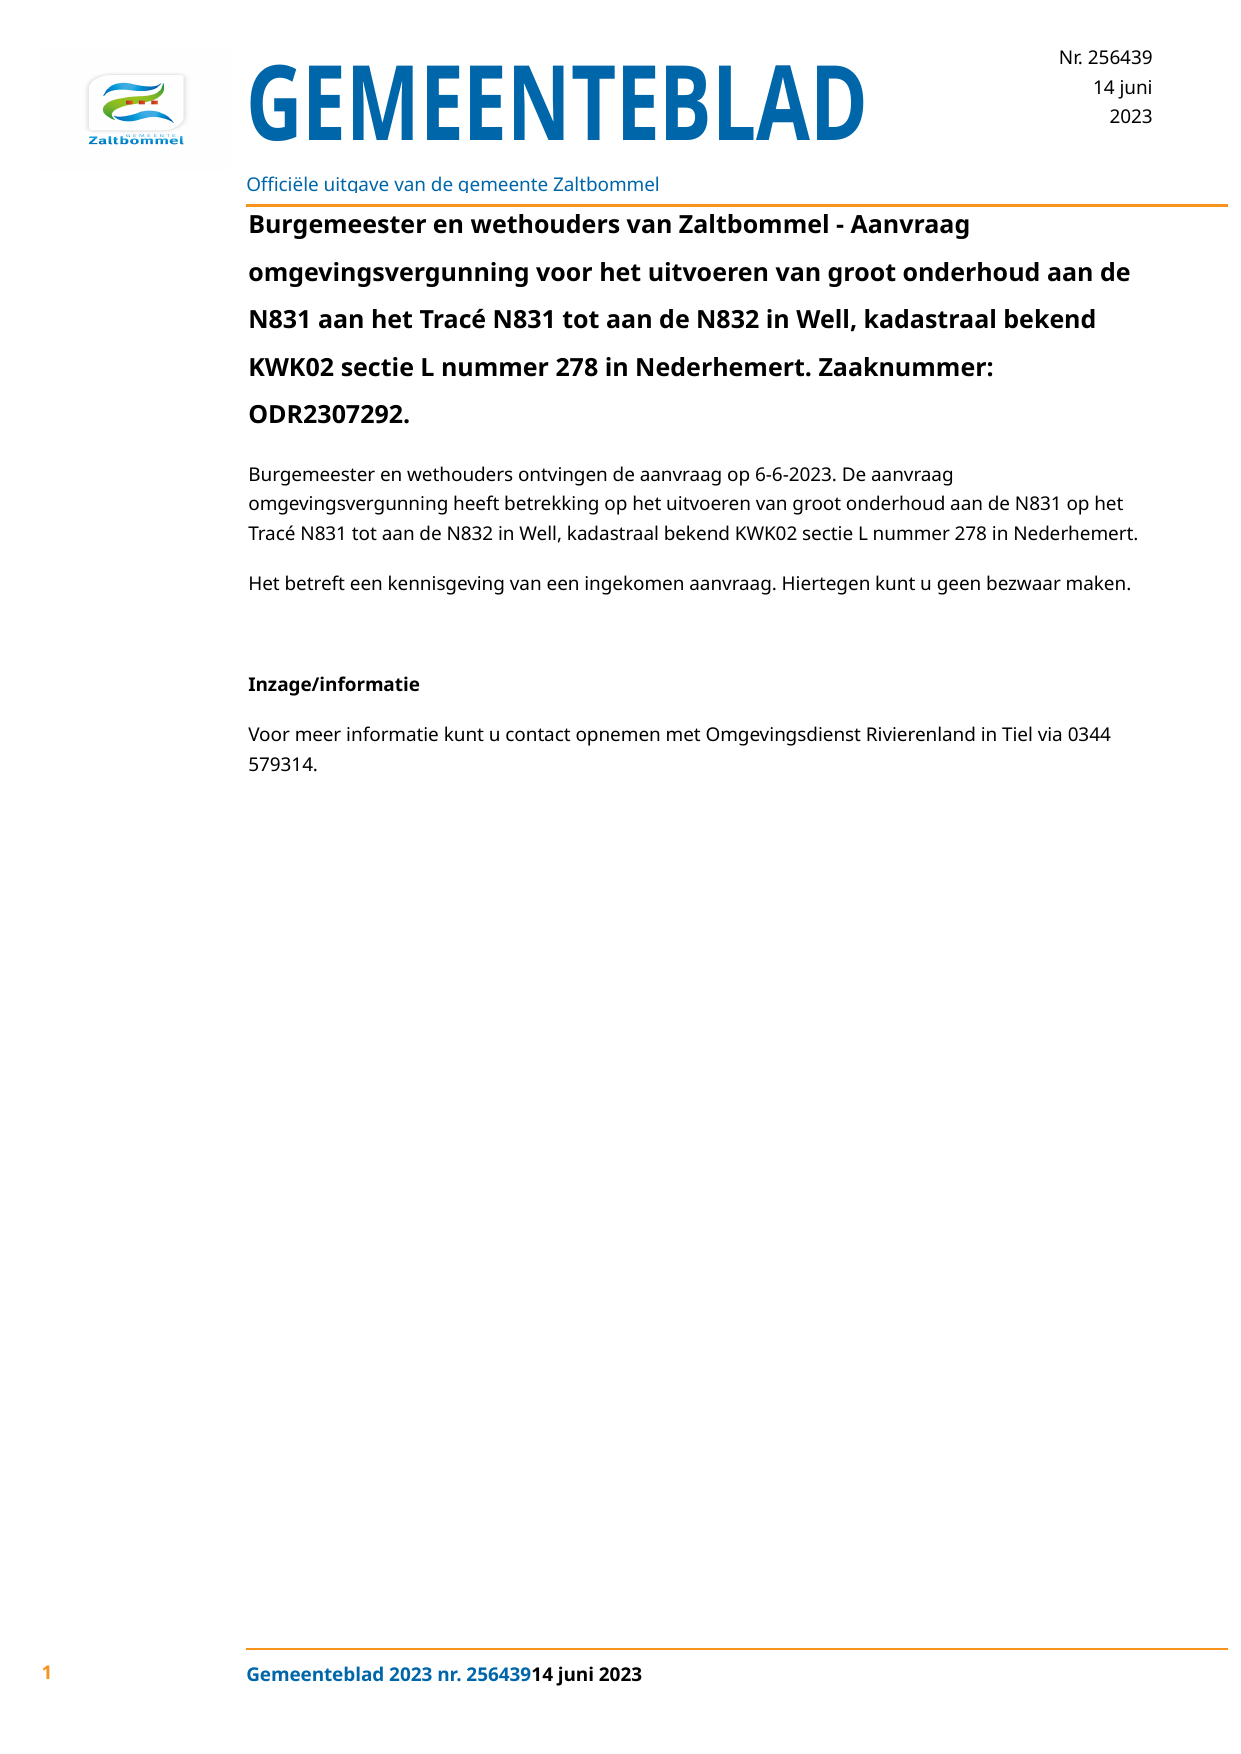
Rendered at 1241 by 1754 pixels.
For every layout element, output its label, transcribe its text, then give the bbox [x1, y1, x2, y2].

picture [41, 47, 231, 172]
text Burgemeester en wethouders ontvingen de aanvraag op 6-6-2023. De aanvraag omgevingsvergunning heeft betrekking op het uitvoeren van groot onderhoud aan de N831 op het Tracé N831 tot aan de N832 in Well, kadastraal bekend KWK02 sectie L nummer 278 in Nederhemert. [248, 461, 1152, 546]
text Het betreft een kennisgeving van een ingekomen aanvraag. Hiertegen kunt u geen bezwaar maken. [248, 570, 1152, 596]
text Voor meer informatie kunt u contact opnemen met Omgevingsdienst Rivierenland in Tiel via 0344 579314. [248, 722, 1152, 777]
text Burgemeester en wethouders van Zaltbommel - Aanvraag omgevingsvergunning voor het uitvoeren van groot onderhoud aan de N831 aan het Tracé N831 tot aan de N832 in Well, kadastraal bekend KWK02 sectie L nummer 278 in Nederhemert. Zaaknummer: ODR2307292. [248, 207, 1152, 431]
text Inzage/informatie [248, 671, 1152, 697]
